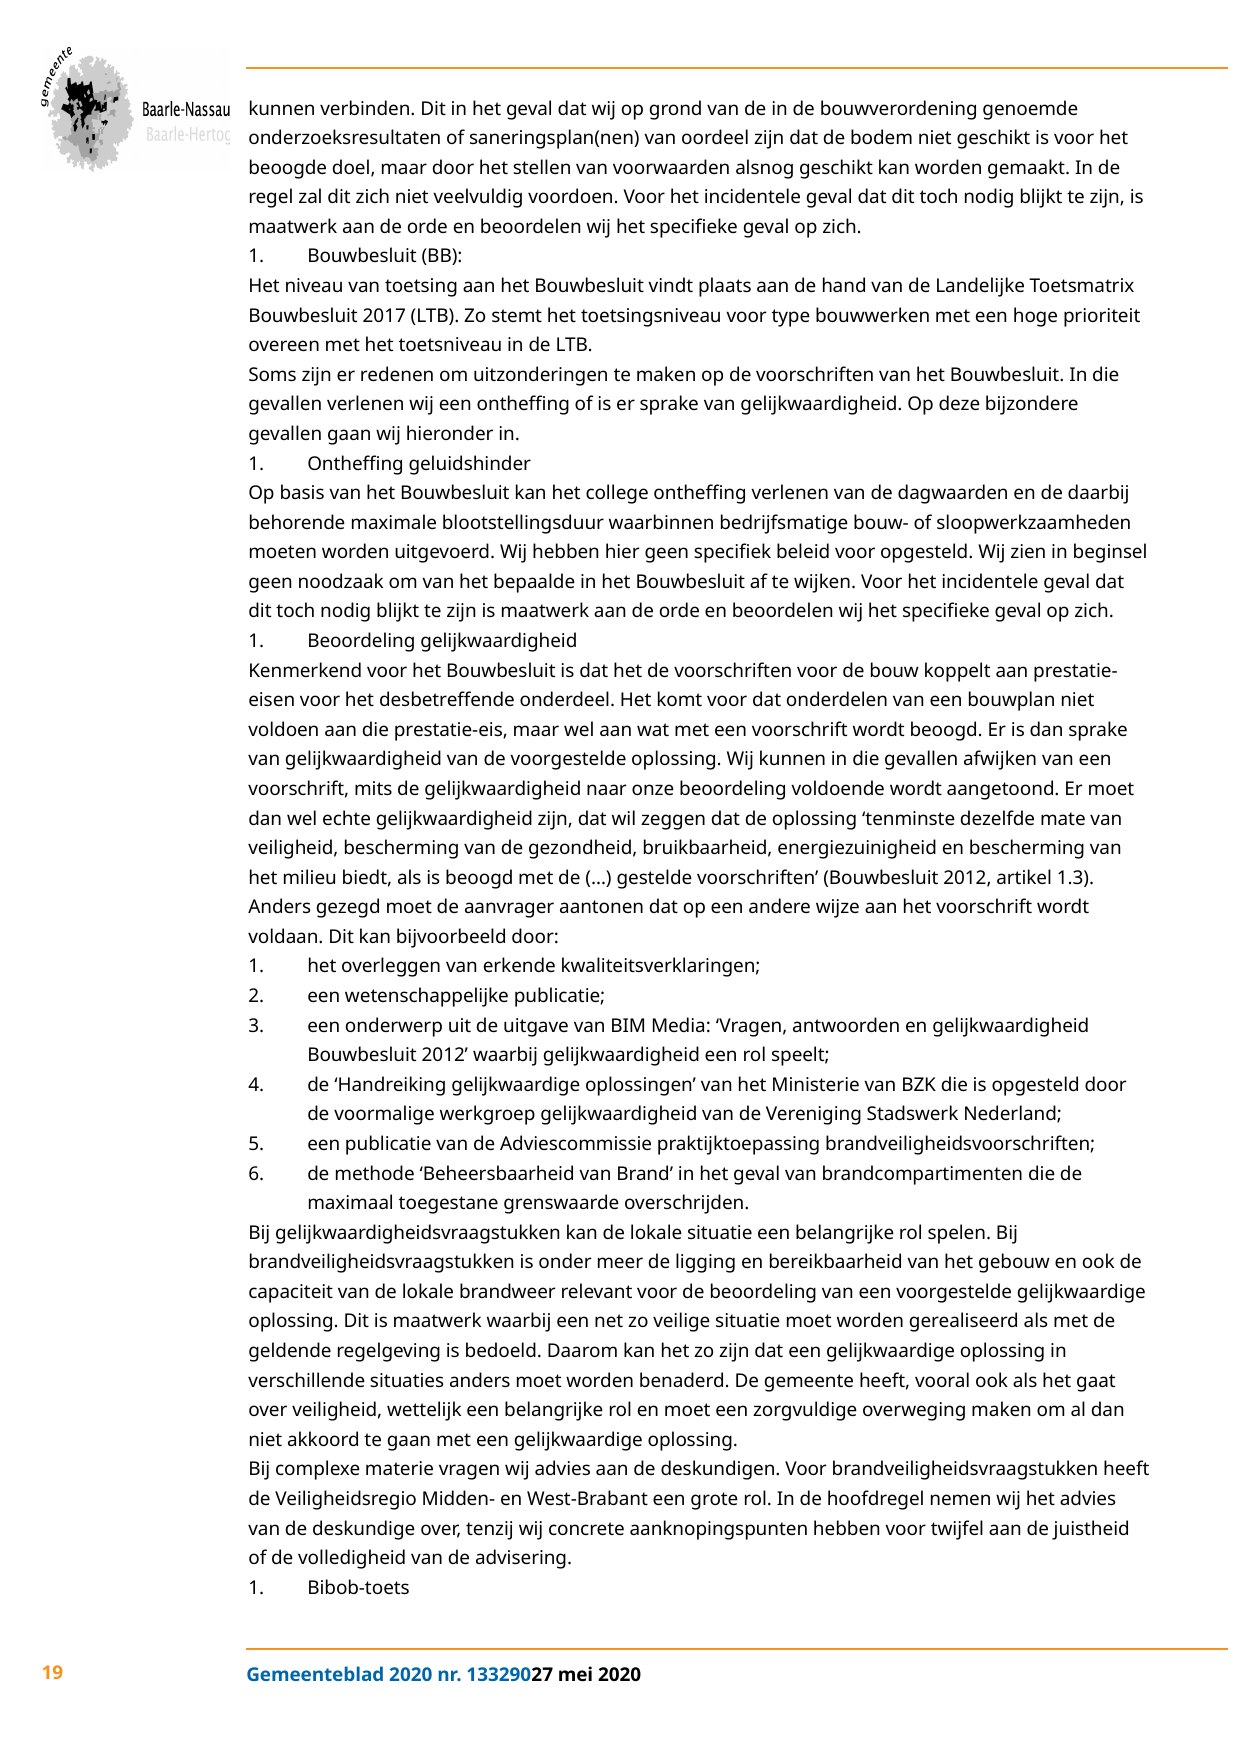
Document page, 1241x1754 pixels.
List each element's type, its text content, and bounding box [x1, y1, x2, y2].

text Bij complexe materie vragen wij advies aan de deskundigen. Voor brandveiligheidsvraagstukken heeft de Veiligheidsregio Midden- en West-Brabant een grote rol. In de hoofdregel nemen wij het advies van de deskundige over, tenzij wij concrete aanknopingspunten hebben voor twijfel aan de juistheid of de volledigheid van de advisering. [248, 1456, 1152, 1570]
list een publicatie van de Adviescommissie praktijktoepassing brandveiligheidsvoorschriften; [248, 1130, 1152, 1156]
list het overleggen van erkende kwaliteitsverklaringen; [248, 953, 1152, 978]
picture [41, 47, 231, 172]
text Soms zijn er redenen om uitzonderingen te maken op de voorschriften van het Bouwbesluit. In die gevallen verlenen wij een ontheffing of is er sprake van gelijkwaardigheid. Op deze bijzondere gevallen gaan wij hieronder in. [248, 361, 1152, 446]
text Bij gelijkwaardigheidsvraagstukken kan de lokale situatie een belangrijke rol spelen. Bij brandveiligheidsvraagstukken is onder meer de ligging en bereikbaarheid van het gebouw en ook de capaciteit van de lokale brandweer relevant voor de beoordeling van een voorgestelde gelijkwaardige oplossing. Dit is maatwerk waarbij een net zo veilige situatie moet worden gerealiseerd als met de geldende regelgeving is bedoeld. Daarom kan het zo zijn dat een gelijkwaardige oplossing in verschillende situaties anders moet worden benaderd. De gemeente heeft, vooral ook als het gaat over veiligheid, wettelijk een belangrijke rol en moet een zorgvuldige overweging maken om al dan niet akkoord te gaan met een gelijkwaardige oplossing. [248, 1219, 1152, 1452]
text Het niveau van toetsing aan het Bouwbesluit vindt plaats aan de hand van de Landelijke Toetsmatrix Bouwbesluit 2017 (LTB). Zo stemt het toetsingsniveau voor type bouwwerken met een hoge prioriteit overeen met het toetsniveau in de LTB. [248, 272, 1152, 357]
text Kenmerkend voor het Bouwbesluit is dat het de voorschriften voor de bouw koppelt aan prestatie-eisen voor het desbetreffende onderdeel. Het komt voor dat onderdelen van een bouwplan niet voldoen aan die prestatie-eis, maar wel aan wat met een voorschrift wordt beoogd. Er is dan sprake van gelijkwaardigheid van de voorgestelde oplossing. Wij kunnen in die gevallen afwijken van een voorschrift, mits de gelijkwaardigheid naar onze beoordeling voldoende wordt aangetoond. Er moet dan wel echte gelijkwaardigheid zijn, dat wil zeggen dat de oplossing ‘tenminste dezelfde mate van veiligheid, bescherming van de gezondheid, bruikbaarheid, energiezuinigheid en bescherming van het milieu biedt, als is beoogd met de (…) gestelde voorschriften’ (Bouwbesluit 2012, artikel 1.3). Anders gezegd moet de aanvrager aantonen dat op een andere wijze aan het voorschrift wordt voldaan. Dit kan bijvoorbeeld door: [248, 657, 1152, 949]
text Op basis van het Bouwbesluit kan het college ontheffing verlenen van de dagwaarden en de daarbij behorende maximale blootstellingsduur waarbinnen bedrijfsmatige bouw- of sloopwerkzaamheden moeten worden uitgevoerd. Wij hebben hier geen specifiek beleid voor opgesteld. Wij zien in beginsel geen noodzaak om van het bepaalde in het Bouwbesluit af te wijken. Voor het incidentele geval dat dit toch nodig blijkt te zijn is maatwerk aan de orde en beoordelen wij het specifieke geval op zich. [248, 479, 1152, 623]
text kunnen verbinden. Dit in het geval dat wij op grond van de in de bouwverordening genoemde onderzoeksresultaten of saneringsplan(nen) van oordeel zijn dat de bodem niet geschikt is voor het beoogde doel, maar door het stellen van voorwaarden alsnog geschikt kan worden gemaakt. In de regel zal dit zich niet veelvuldig voordoen. Voor het incidentele geval dat dit toch nodig blijkt te zijn, is maatwerk aan de orde en beoordelen wij het specifieke geval op zich. [248, 95, 1152, 239]
list de ‘Handreiking gelijkwaardige oplossingen’ van het Ministerie van BZK die is opgesteld door de voormalige werkgroep gelijkwaardigheid van de Vereniging Stadswerk Nederland; [248, 1071, 1152, 1126]
list Beoordeling gelijkwaardigheid [248, 627, 1152, 653]
list Bibob-toets [248, 1574, 1152, 1600]
list een onderwerp uit de uitgave van BIM Media: ‘Vragen, antwoorden en gelijkwaardigheid Bouwbesluit 2012’ waarbij gelijkwaardigheid een rol speelt; [248, 1012, 1152, 1067]
list de methode ‘Beheersbaarheid van Brand’ in het geval van brandcompartimenten die de maximaal toegestane grenswaarde overschrijden. [248, 1160, 1152, 1215]
list Ontheffing geluidshinder [248, 450, 1152, 476]
list Bouwbesluit (BB): [248, 243, 1152, 268]
list een wetenschappelijke publicatie; [248, 982, 1152, 1008]
